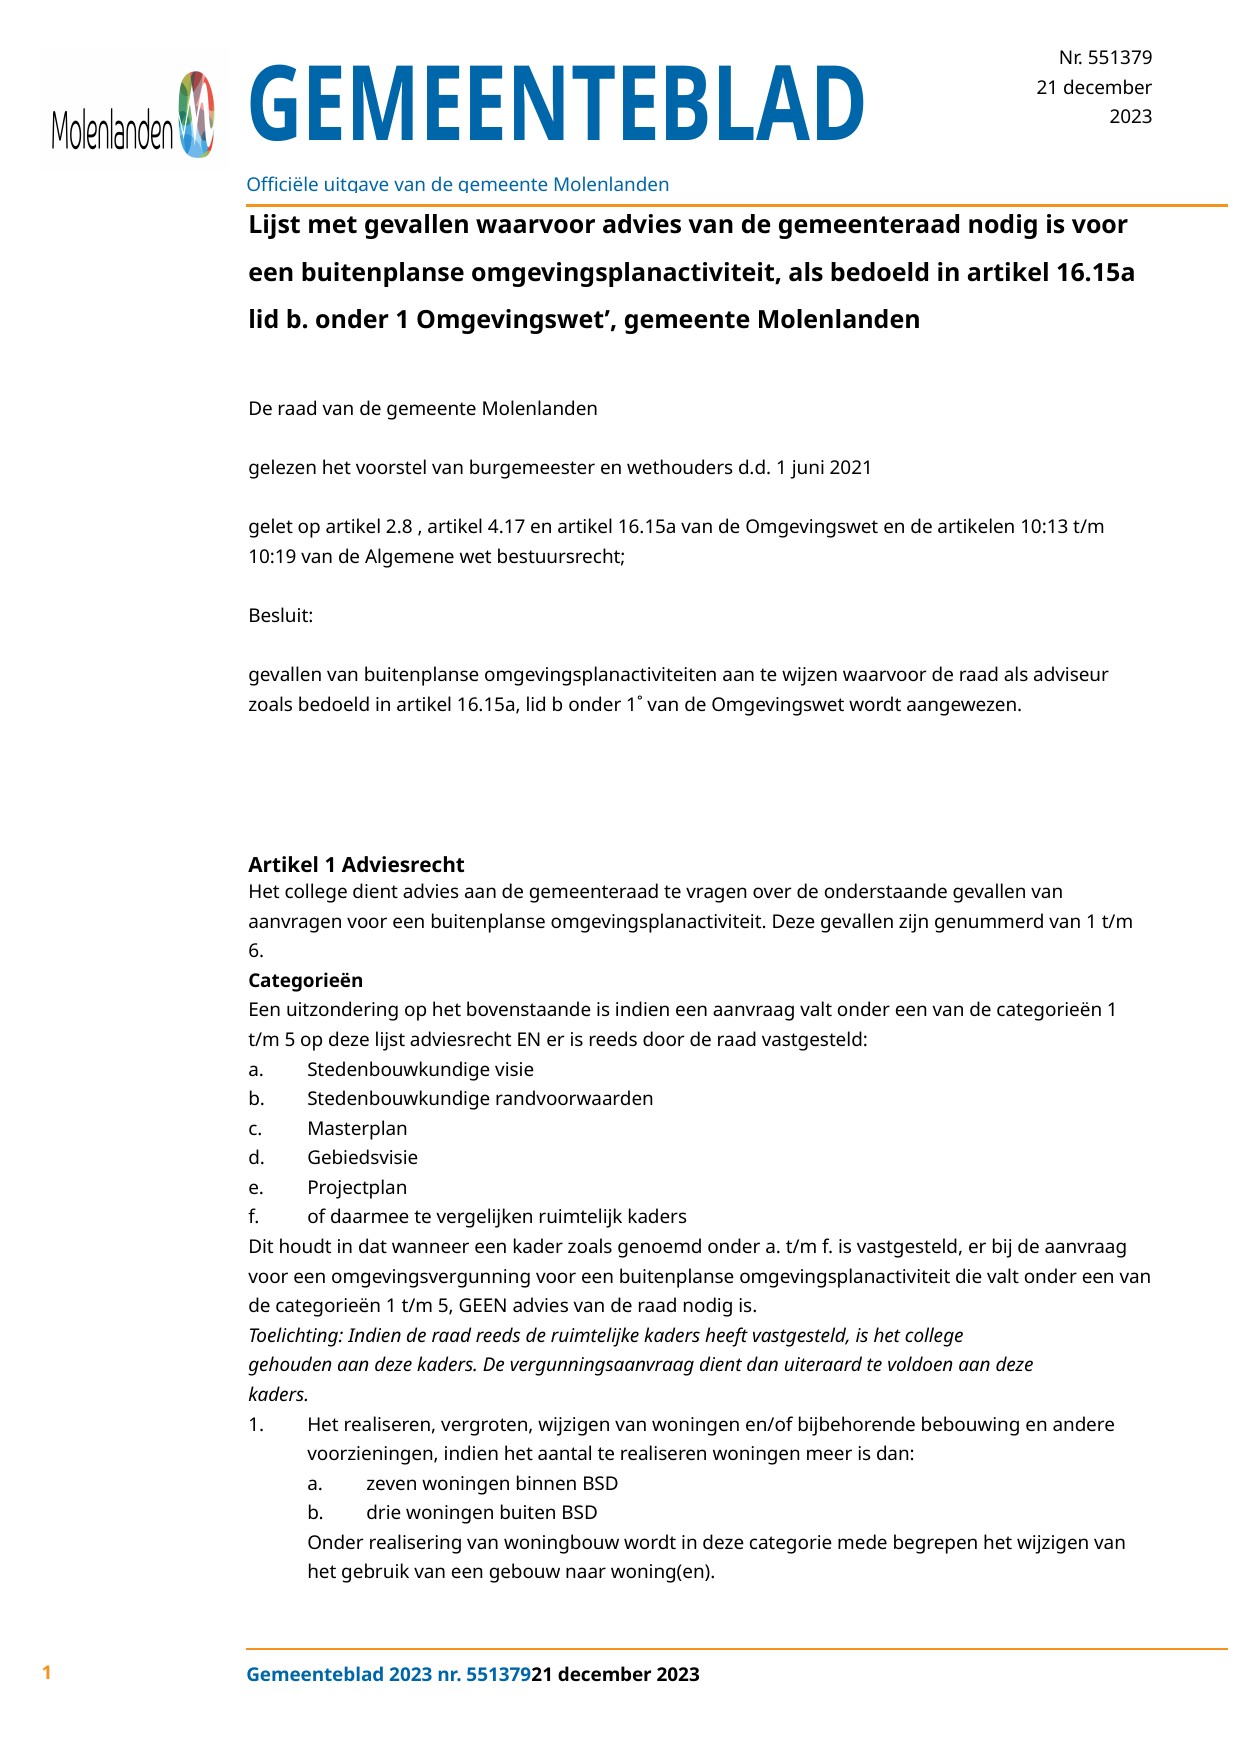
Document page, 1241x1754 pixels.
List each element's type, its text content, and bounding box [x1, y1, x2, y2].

list Stedenbouwkundige visie [248, 1056, 1152, 1081]
list zeven woningen binnen BSD [307, 1470, 1152, 1496]
text Toelichting: Indien de raad reeds de ruimtelijke kaders heeft vastgesteld, is het college [248, 1322, 1152, 1348]
text gelet op artikel 2.8 , artikel 4.17 en artikel 16.15a van de Omgevingswet en de artikelen 10:13 t/m 10:19 van de Algemene wet bestuursrecht; [248, 513, 1152, 569]
text gehouden aan deze kaders. De vergunningsaanvraag dient dan uiteraard te voldoen aan deze [248, 1352, 1152, 1377]
list drie woningen buiten BSD [307, 1499, 1152, 1525]
text Artikel 1 Adviesrecht [248, 850, 1152, 878]
list Onder realisering van woningbouw wordt in deze categorie mede begrepen het wijzigen van [248, 1529, 1152, 1555]
list Masterplan [248, 1115, 1152, 1141]
text Categorieën [248, 967, 1152, 993]
list Stedenbouwkundige randvoorwaarden [248, 1085, 1152, 1111]
picture [41, 47, 231, 172]
text gelezen het voorstel van burgemeester en wethouders d.d. 1 juni 2021 [248, 454, 1152, 480]
list Gebiedsvisie [248, 1144, 1152, 1170]
text kaders. [248, 1381, 1152, 1407]
list Het realiseren, vergroten, wijzigen van woningen en/of bijbehorende bebouwing en andere voorzieningen, indien het aantal te realiseren woningen meer is dan: [248, 1411, 1152, 1466]
text Lijst met gevallen waarvoor advies van de gemeenteraad nodig is voor een buitenplanse omgevingsplanactiviteit, als bedoeld in artikel 16.15a lid b. onder 1 Omgevingswet’, gemeente Molenlanden [248, 207, 1152, 336]
text De raad van de gemeente Molenlanden [248, 395, 1152, 421]
list Projectplan [248, 1174, 1152, 1200]
list of daarmee te vergelijken ruimtelijk kaders [248, 1204, 1152, 1229]
text Besluit: [248, 602, 1152, 628]
text Dit houdt in dat wanneer een kader zoals genoemd onder a. t/m f. is vastgesteld, er bij de aanvraag voor een omgevingsvergunning voor een buitenplanse omgevingsplanactiviteit die valt onder een van de categorieën 1 t/m 5, GEEN advies van de raad nodig is. [248, 1233, 1152, 1318]
text Het college dient advies aan de gemeenteraad te vragen over de onderstaande gevallen van aanvragen voor een buitenplanse omgevingsplanactiviteit. Deze gevallen zijn genummerd van 1 t/m 6. [248, 878, 1152, 963]
text Een uitzondering op het bovenstaande is indien een aanvraag valt onder een van de categorieën 1 t/m 5 op deze lijst adviesrecht EN er is reeds door de raad vastgesteld: [248, 997, 1152, 1052]
list het gebruik van een gebouw naar woning(en). [248, 1559, 1152, 1584]
text gevallen van buitenplanse omgevingsplanactiviteiten aan te wijzen waarvoor de raad als adviseur zoals bedoeld in artikel 16.15a, lid b onder 1˚ van de Omgevingswet wordt aangewezen. [248, 661, 1152, 717]
